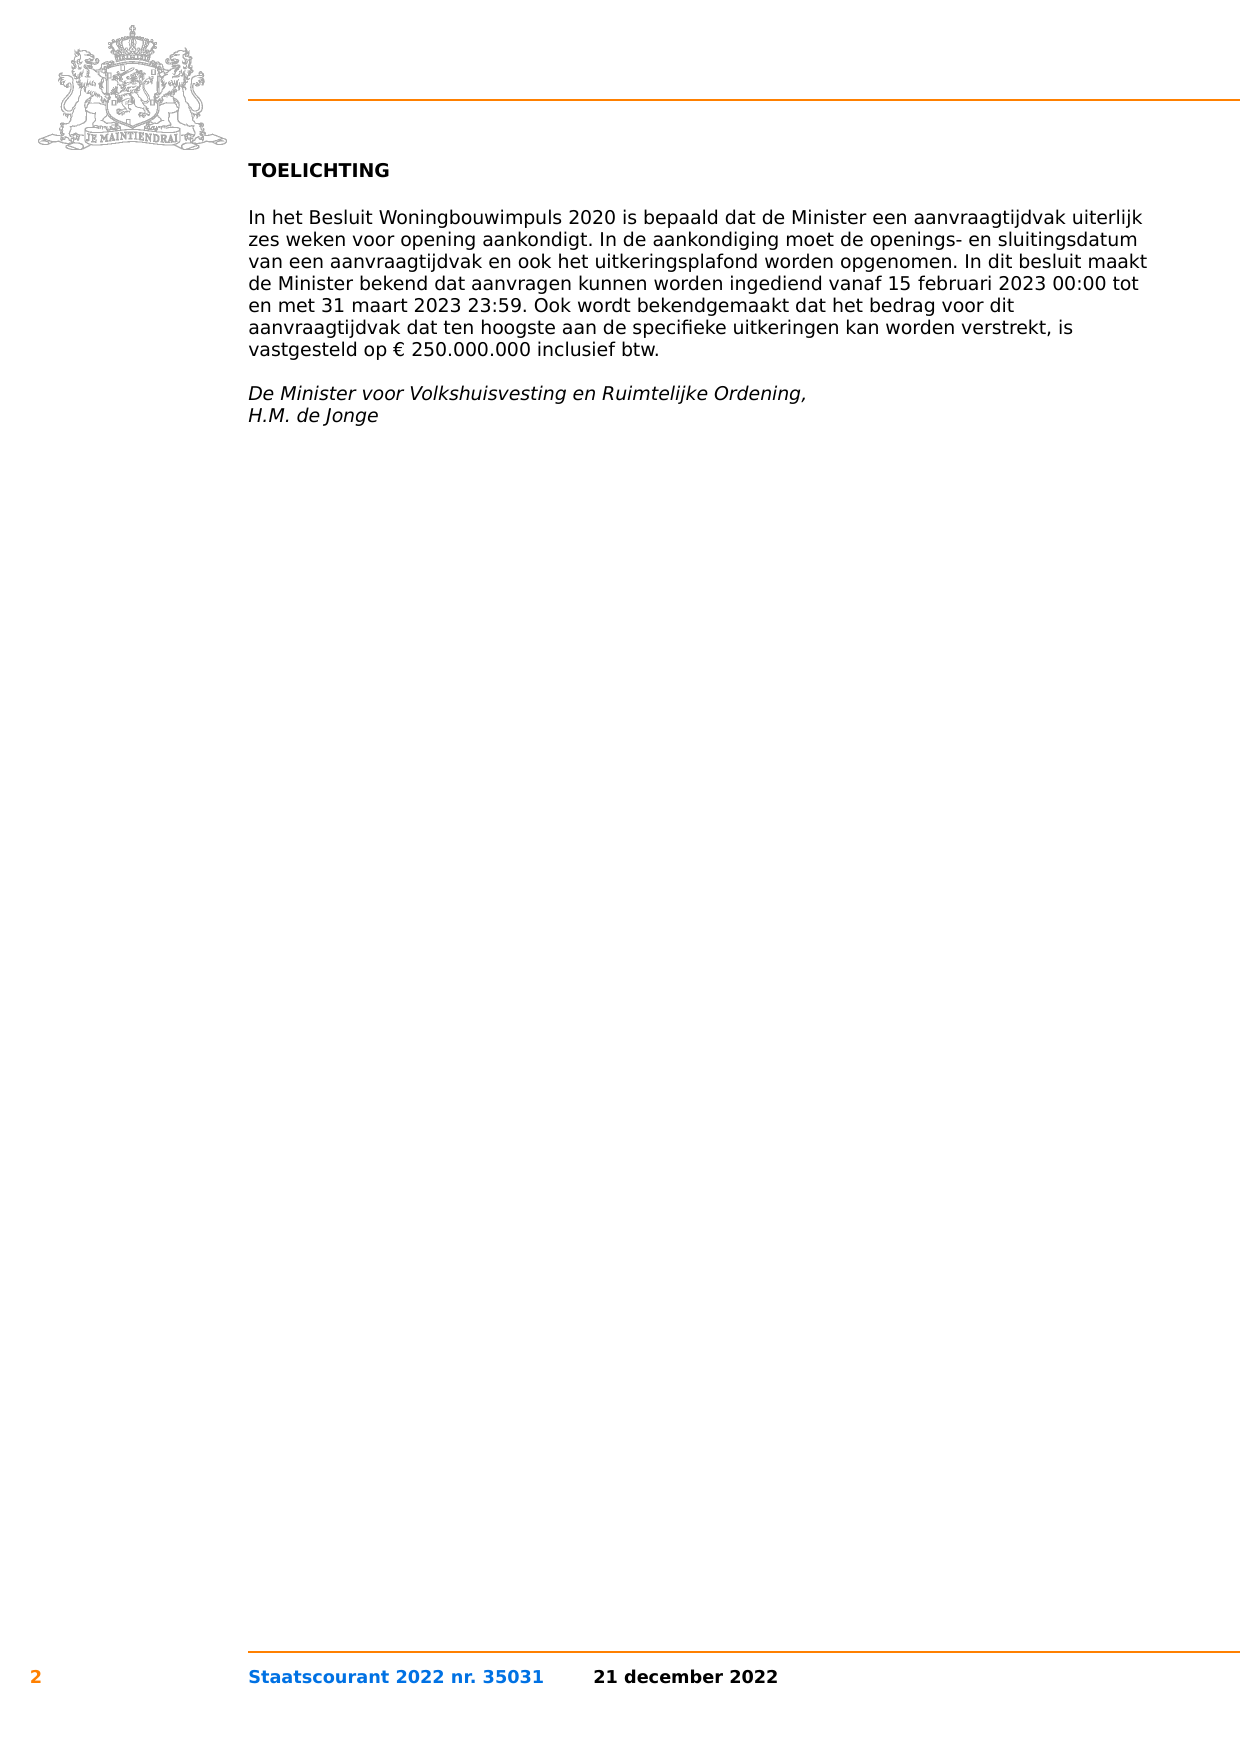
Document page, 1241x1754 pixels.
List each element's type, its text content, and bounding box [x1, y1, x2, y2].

picture [38, 25, 227, 150]
subtitle TOELICHTING [248, 160, 1163, 182]
text In het Besluit Woningbouwimpuls 2020 is bepaald dat de Minister een aanvraagtijdvak uiterlijk zes weken voor opening aankondigt. In de aankondiging moet de openings- en sluitingsdatum van een aanvraagtijdvak en ook het uitkeringsplafond worden opgenomen. In dit besluit maakt de Minister bekend dat aanvragen kunnen worden ingediend vanaf 15 februari 2023 00:00 tot en met 31 maart 2023 23:59. Ook wordt bekendgemaakt dat het bedrag voor dit aanvraagtijdvak dat ten hoogste aan de specifieke uitkeringen kan worden verstrekt, is vastgesteld op € 250.000.000 inclusief btw. [248, 207, 1163, 361]
text De Minister voor Volkshuisvesting en Ruimtelijke Ordening, H.M. de Jonge [248, 383, 1163, 427]
